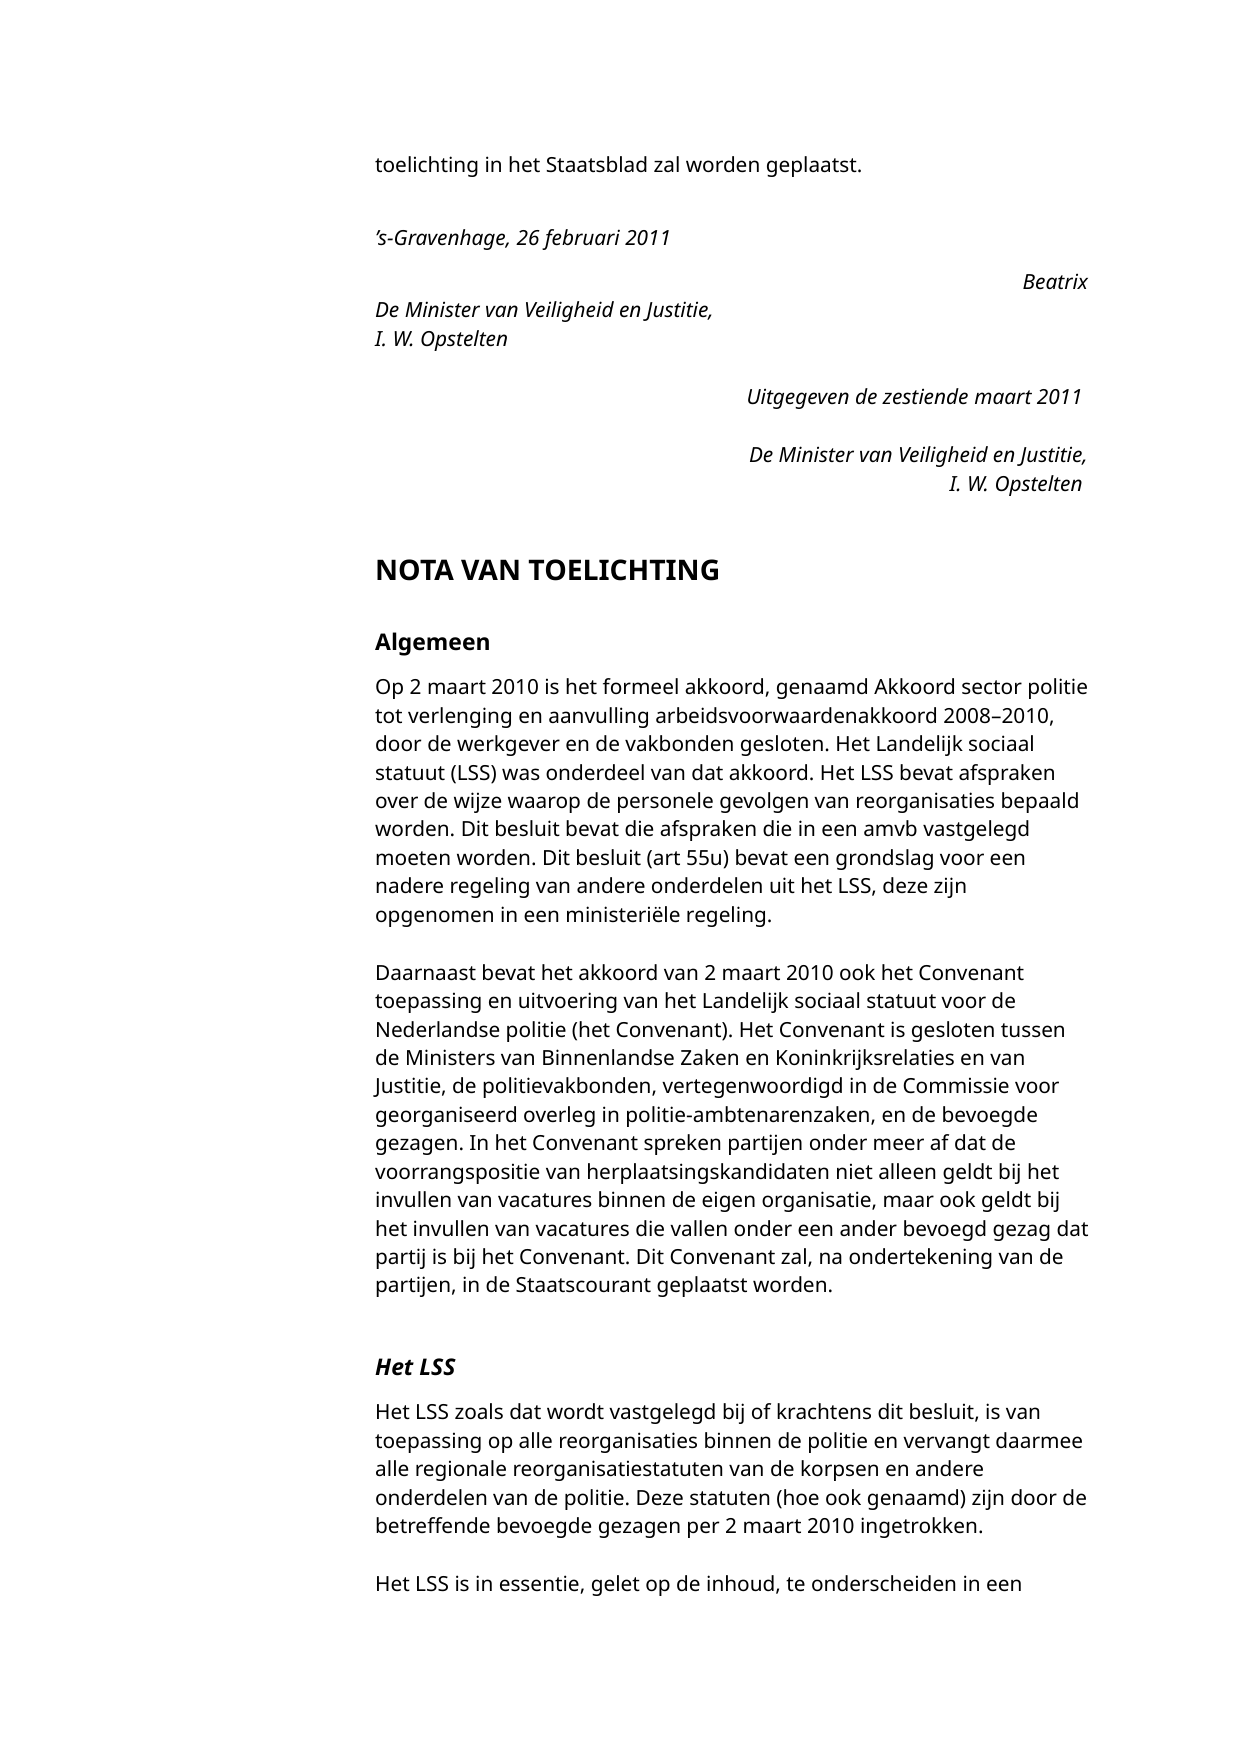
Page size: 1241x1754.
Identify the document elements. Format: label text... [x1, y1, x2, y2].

text Beatrix [375, 267, 1090, 295]
text Op 2 maart 2010 is het formeel akkoord, genaamd Akkoord sector politie tot verlenging en aanvulling arbeidsvoorwaardenakkoord 2008–2010, door de werkgever en de vakbonden gesloten. Het Landelijk sociaal statuut (LSS) was onderdeel van dat akkoord. Het LSS bevat afspraken over de wijze waarop de personele gevolgen van reorganisaties bepaald worden. Dit besluit bevat die afspraken die in een amvb vastgelegd moeten worden. Dit besluit (art 55u) bevat een grondslag voor een nadere regeling van andere onderdelen uit het LSS, deze zijn opgenomen in een ministeriële regeling. [375, 672, 1090, 928]
subtitle NOTA VAN TOELICHTING [375, 550, 1090, 589]
text Uitgegeven de zestiende maart 2011 [375, 382, 1090, 411]
text Het LSS is in essentie, gelet op de inhoud, te onderscheiden in een [375, 1569, 1090, 1597]
text I. W. Opstelten [375, 469, 1090, 497]
text Daarnaast bevat het akkoord van 2 maart 2010 ook het Convenant toepassing en uitvoering van het Landelijk sociaal statuut voor de Nederlandse politie (het Convenant). Het Convenant is gesloten tussen de Ministers van Binnenlandse Zaken en Koninkrijksrelaties en van Justitie, de politievakbonden, vertegenwoordigd in de Commissie voor georganiseerd overleg in politie-ambtenarenzaken, en de bevoegde gezagen. In het Convenant spreken partijen onder meer af dat de voorrangspositie van herplaatsingskandidaten niet alleen geldt bij het invullen van vacatures binnen de eigen organisatie, maar ook geldt bij het invullen van vacatures die vallen onder een ander bevoegd gezag dat partij is bij het Convenant. Dit Convenant zal, na ondertekening van de partijen, in de Staatscourant geplaatst worden. [375, 958, 1090, 1299]
text I. W. Opstelten [375, 324, 1090, 352]
subtitle Algemeen [375, 626, 1090, 657]
text Het LSS zoals dat wordt vastgelegd bij of krachtens dit besluit, is van toepassing op alle reorganisaties binnen de politie en vervangt daarmee alle regionale reorganisatiestatuten van de korpsen en andere onderdelen van de politie. Deze statuten (hoe ook genaamd) zijn door de betreffende bevoegde gezagen per 2 maart 2010 ingetrokken. [375, 1397, 1090, 1539]
text De Minister van Veiligheid en Justitie, [375, 295, 1090, 324]
text ’s-Gravenhage, 26 februari 2011 [375, 223, 1090, 252]
subtitle Het LSS [375, 1351, 1090, 1382]
text De Minister van Veiligheid en Justitie, [375, 441, 1090, 469]
text toelichting in het Staatsblad zal worden geplaatst. [375, 150, 1090, 178]
